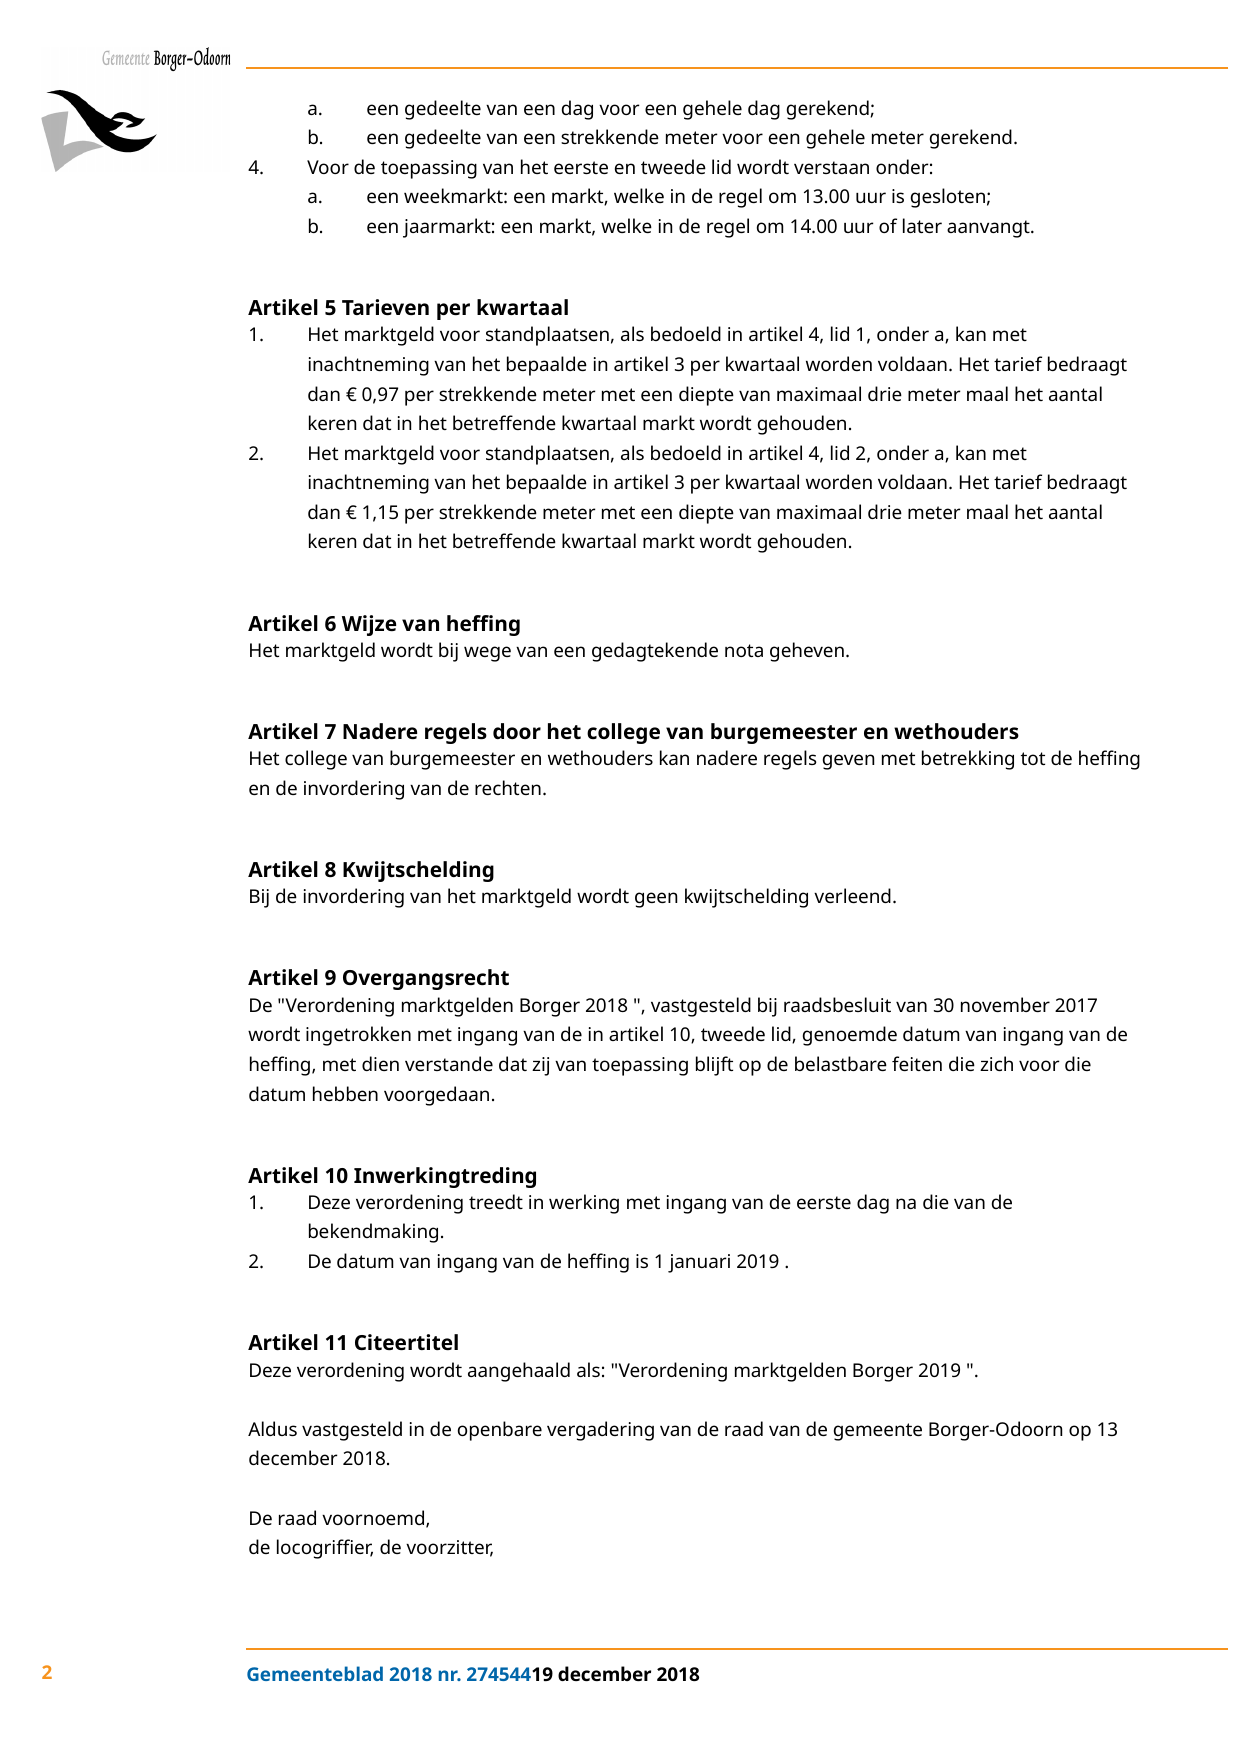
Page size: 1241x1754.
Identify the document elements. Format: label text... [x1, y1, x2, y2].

text Artikel 7 Nadere regels door het college van burgemeester en wethouders [248, 717, 1152, 746]
text Aldus vastgesteld in de openbare vergadering van de raad van de gemeente Borger-Odoorn op 13 december 2018. [248, 1416, 1152, 1471]
text Artikel 9 Overgangsrecht [248, 963, 1152, 992]
list een gedeelte van een strekkende meter voor een gehele meter gerekend. [307, 124, 1152, 150]
text Artikel 11 Citeertitel [248, 1328, 1152, 1357]
list De datum van ingang van de heffing is 1 januari 2019 . [248, 1248, 1152, 1274]
list een weekmarkt: een markt, welke in de regel om 13.00 uur is gesloten; [307, 183, 1152, 209]
list Voor de toepassing van het eerste en tweede lid wordt verstaan onder: [248, 154, 1152, 180]
list een gedeelte van een dag voor een gehele dag gerekend; [307, 95, 1152, 121]
text Artikel 6 Wijze van heffing [248, 609, 1152, 637]
text Deze verordening wordt aangehaald als: "Verordening marktgelden Borger 2019 ". [248, 1357, 1152, 1382]
text Artikel 8 Kwijtschelding [248, 855, 1152, 883]
text Bij de invordering van het marktgeld wordt geen kwijtschelding verleend. [248, 883, 1152, 909]
text Artikel 5 Tarieven per kwartaal [248, 293, 1152, 322]
text Artikel 10 Inwerkingtreding [248, 1161, 1152, 1189]
text De raad voornoemd, [248, 1505, 1152, 1530]
list Deze verordening treedt in werking met ingang van de eerste dag na die van de bekendmaking. [248, 1189, 1152, 1244]
text Het college van burgemeester en wethouders kan nadere regels geven met betrekking tot de heffing en de invordering van de rechten. [248, 746, 1152, 801]
text Het marktgeld wordt bij wege van een gedagtekende nota geheven. [248, 637, 1152, 663]
list Het marktgeld voor standplaatsen, als bedoeld in artikel 4, lid 2, onder a, kan met inachtneming van het bepaalde in artikel 3 per kwartaal worden voldaan. Het tarief bedraagt dan € 1,15 per strekkende meter met een diepte van maximaal drie meter maal het aantal keren dat in het betreffende kwartaal markt wordt gehouden. [248, 440, 1152, 554]
picture [41, 47, 231, 172]
list een jaarmarkt: een markt, welke in de regel om 14.00 uur of later aanvangt. [307, 213, 1152, 239]
text De "Verordening marktgelden Borger 2018 ", vastgesteld bij raadsbesluit van 30 november 2017 wordt ingetrokken met ingang van de in artikel 10, tweede lid, genoemde datum van ingang van de heffing, met dien verstande dat zij van toepassing blijft op de belastbare feiten die zich voor die datum hebben voorgedaan. [248, 992, 1152, 1106]
list Het marktgeld voor standplaatsen, als bedoeld in artikel 4, lid 1, onder a, kan met inachtneming van het bepaalde in artikel 3 per kwartaal worden voldaan. Het tarief bedraagt dan € 0,97 per strekkende meter met een diepte van maximaal drie meter maal het aantal keren dat in het betreffende kwartaal markt wordt gehouden. [248, 322, 1152, 436]
text de locogriffier, de voorzitter, [248, 1534, 1152, 1560]
